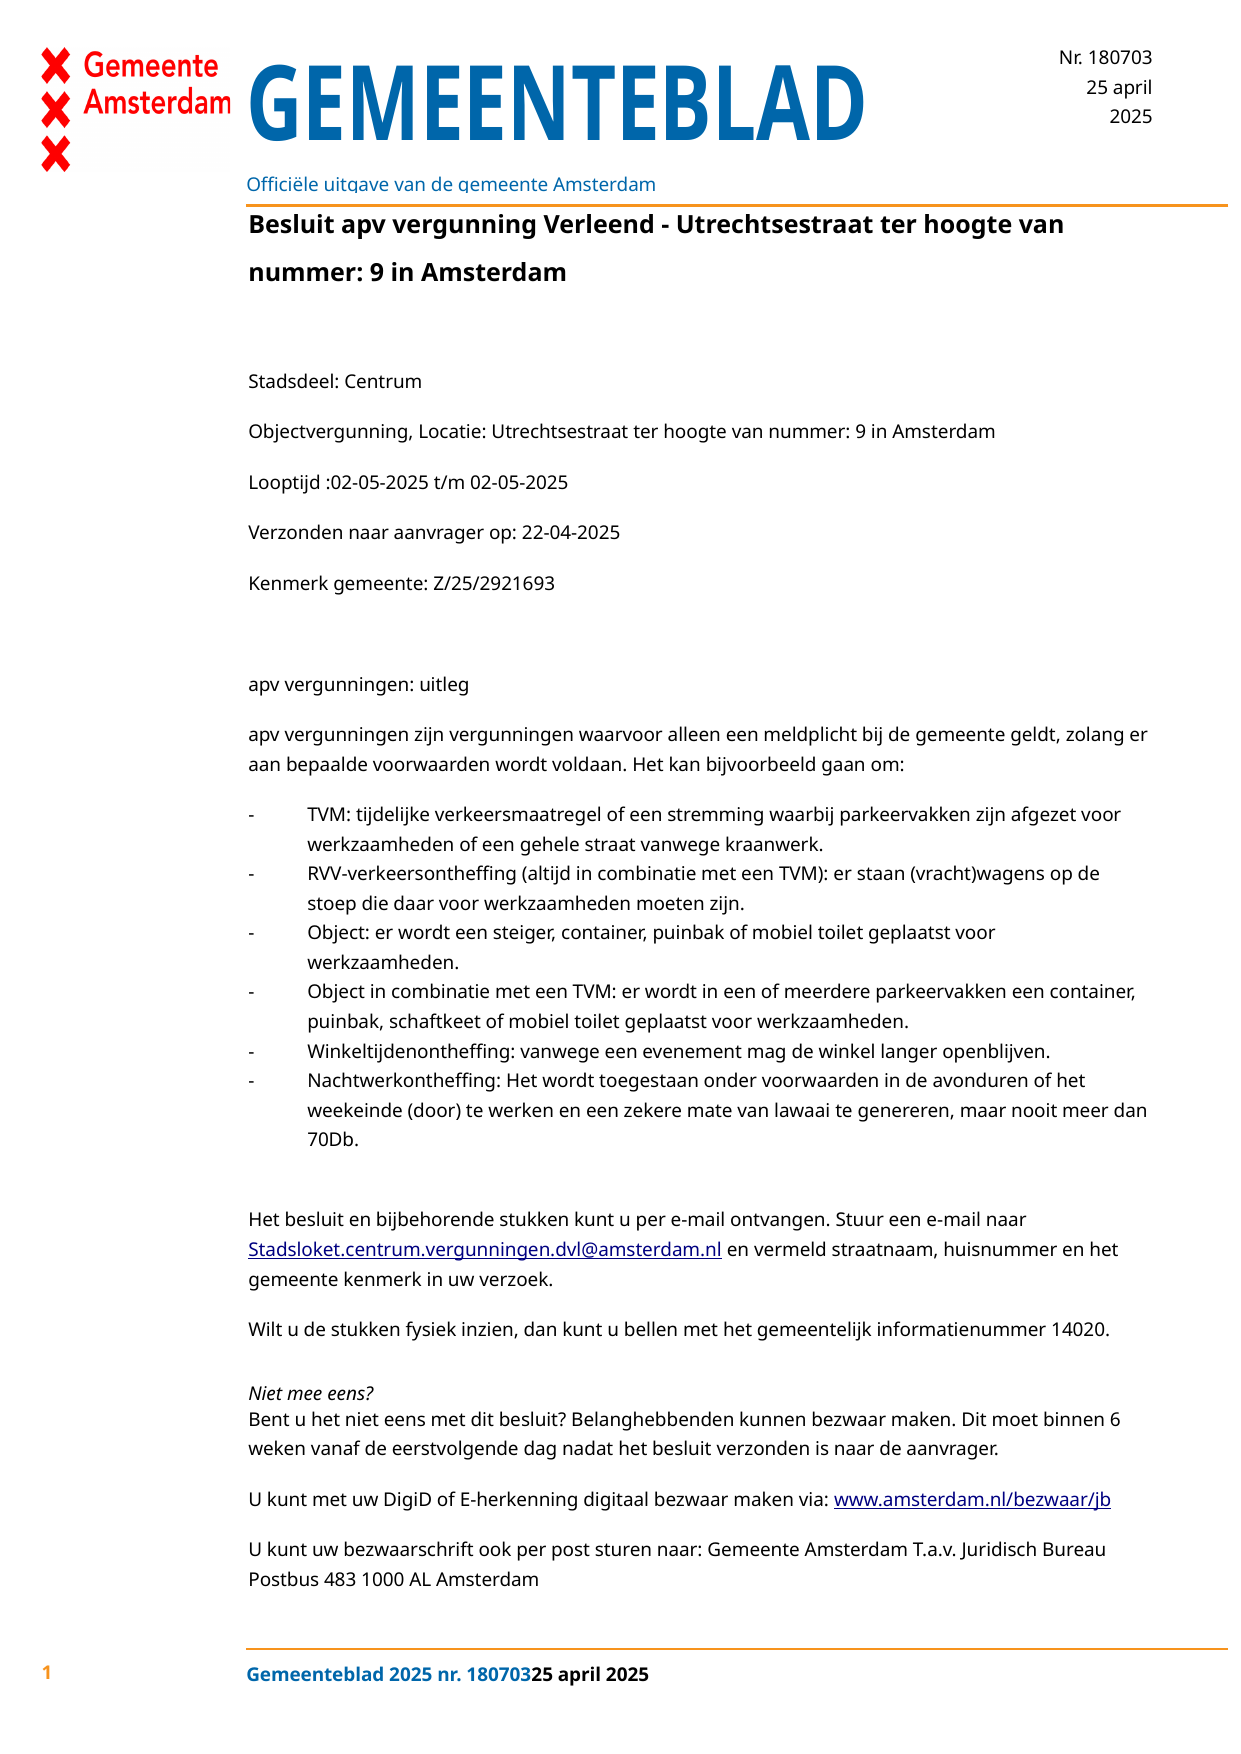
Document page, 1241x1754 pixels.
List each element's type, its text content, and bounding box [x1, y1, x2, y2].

list TVM: tijdelijke verkeersmaatregel of een stremming waarbij parkeervakken zijn afgezet voor werkzaamheden of een gehele straat vanwege kraanwerk. [248, 801, 1152, 857]
text Bent u het niet eens met dit besluit? Belanghebbenden kunnen bezwaar maken. Dit moet binnen 6 weken vanaf de eerstvolgende dag nadat het besluit verzonden is naar de aanvrager. [248, 1406, 1152, 1461]
list Object in combinatie met een TVM: er wordt in een of meerdere parkeervakken een container, puinbak, schaftkeet of mobiel toilet geplaatst voor werkzaamheden. [248, 979, 1152, 1034]
text Besluit apv vergunning Verleend - Utrechtsestraat ter hoogte van nummer: 9 in Amsterdam [248, 207, 1152, 288]
text U kunt met uw DigiD of E-herkenning digitaal bezwaar maken via: www.amsterdam.nl/bezwaar/jb [248, 1486, 1152, 1512]
text apv vergunningen zijn vergunningen waarvoor alleen een meldplicht bij de gemeente geldt, zolang er aan bepaalde voorwaarden wordt voldaan. Het kan bijvoorbeeld gaan om: [248, 721, 1152, 777]
text apv vergunningen: uitleg [248, 671, 1152, 697]
picture [41, 47, 231, 172]
text Objectvergunning, Locatie: Utrechtsestraat ter hoogte van nummer: 9 in Amsterdam [248, 419, 1152, 444]
text Stadsdeel: Centrum [248, 368, 1152, 394]
text Wilt u de stukken fysiek inzien, dan kunt u bellen met het gemeentelijk informatienummer 14020. [248, 1316, 1152, 1342]
text Kenmerk gemeente: Z/25/2921693 [248, 570, 1152, 596]
list RVV-verkeersontheffing (altijd in combinatie met een TVM): er staan (vracht)wagens op de stoep die daar voor werkzaamheden moeten zijn. [248, 860, 1152, 916]
text U kunt uw bezwaarschrift ook per post sturen naar: Gemeente Amsterdam T.a.v. Juridisch Bureau Postbus 483 1000 AL Amsterdam [248, 1536, 1152, 1592]
text Looptijd :02-05-2025 t/m 02-05-2025 [248, 469, 1152, 495]
list Winkeltijdenontheffing: vanwege een evenement mag de winkel langer openblijven. [248, 1038, 1152, 1064]
list Nachtwerkontheffing: Het wordt toegestaan onder voorwaarden in de avonduren of het weekeinde (door) te werken en een zekere mate van lawaai te genereren, maar nooit meer dan 70Db. [248, 1067, 1152, 1152]
list Object: er wordt een steiger, container, puinbak of mobiel toilet geplaatst voor werkzaamheden. [248, 919, 1152, 975]
text Het besluit en bijbehorende stukken kunt u per e-mail ontvangen. Stuur een e-mail naar Stadsloket.centrum.vergunningen.dvl@amsterdam.nl en vermeld straatnaam, huisnummer en het gemeente kenmerk in uw verzoek. [248, 1207, 1152, 1292]
text Niet mee eens? [248, 1380, 1152, 1406]
text Verzonden naar aanvrager op: 22-04-2025 [248, 519, 1152, 545]
